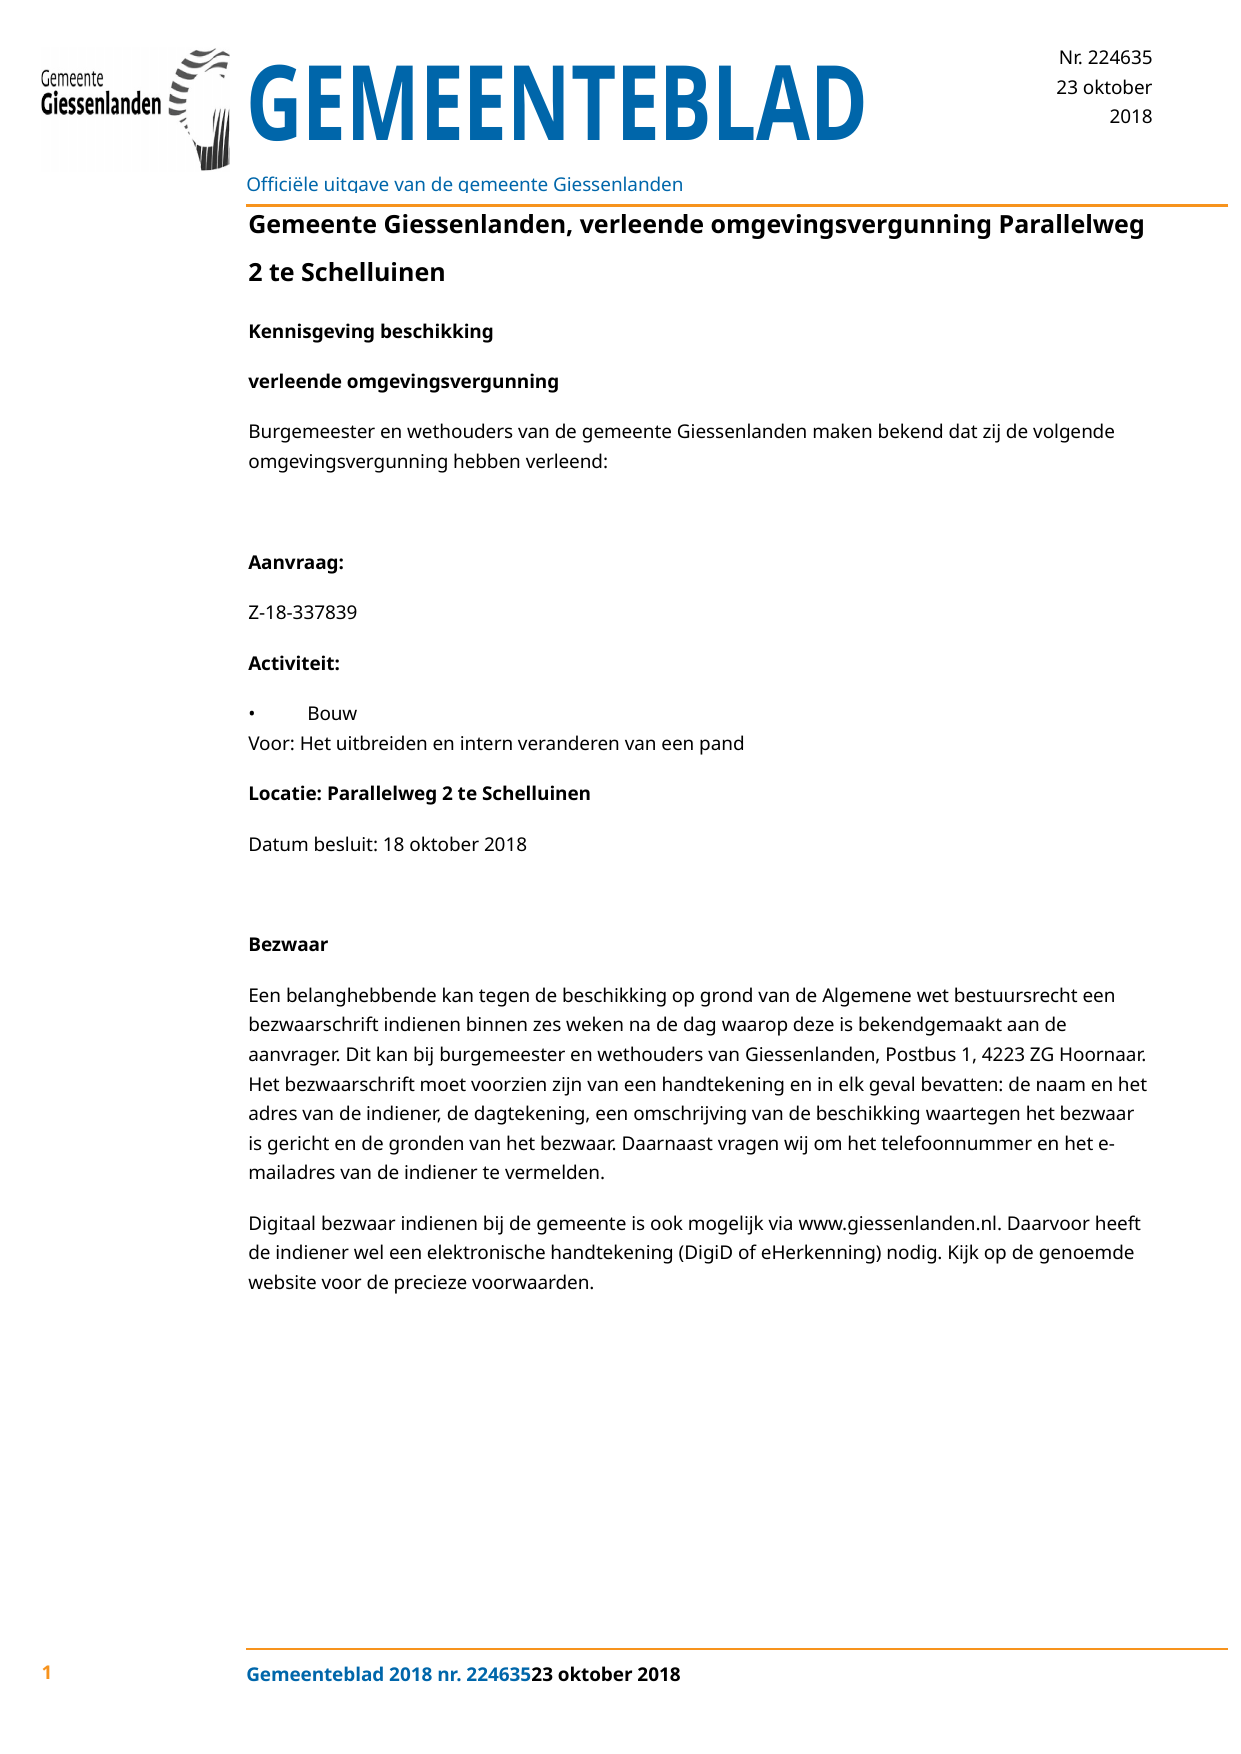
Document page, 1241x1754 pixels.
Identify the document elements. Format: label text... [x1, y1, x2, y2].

picture [41, 47, 231, 172]
text Een belanghebbende kan tegen de beschikking op grond van de Algemene wet bestuursrecht een bezwaarschrift indienen binnen zes weken na de dag waarop deze is bekendgemaakt aan de aanvrager. Dit kan bij burgemeester en wethouders van Giessenlanden, Postbus 1, 4223 ZG Hoornaar. Het bezwaarschrift moet voorzien zijn van een handtekening en in elk geval bevatten: de naam en het adres van de indiener, de dagtekening, een omschrijving van de beschikking waartegen het bezwaar is gericht en de gronden van het bezwaar. Daarnaast vragen wij om het telefoonnummer en het e-mailadres van de indiener te vermelden. [248, 982, 1152, 1185]
text Activiteit: [248, 650, 1152, 676]
text Datum besluit: 18 oktober 2018 [248, 831, 1152, 857]
text Bezwaar [248, 932, 1152, 957]
text verleende omgevingsvergunning [248, 368, 1152, 394]
text Kennisgeving beschikking [248, 318, 1152, 344]
text Voor: Het uitbreiden en intern veranderen van een pand [248, 730, 1152, 756]
text Z-18-337839 [248, 599, 1152, 625]
text Aanvraag: [248, 549, 1152, 575]
text Digitaal bezwaar indienen bij de gemeente is ook mogelijk via www.giessenlanden.nl. Daarvoor heeft de indiener wel een elektronische handtekening (DigiD of eHerkenning) nodig. Kijk op de genoemde website voor de precieze voorwaarden. [248, 1210, 1152, 1295]
list Bouw [248, 700, 1152, 726]
text Burgemeester en wethouders van de gemeente Giessenlanden maken bekend dat zij de volgende omgevingsvergunning hebben verleend: [248, 419, 1152, 474]
text Locatie: Parallelweg 2 te Schelluinen [248, 780, 1152, 806]
text Gemeente Giessenlanden, verleende omgevingsvergunning Parallelweg 2 te Schelluinen [248, 207, 1152, 288]
